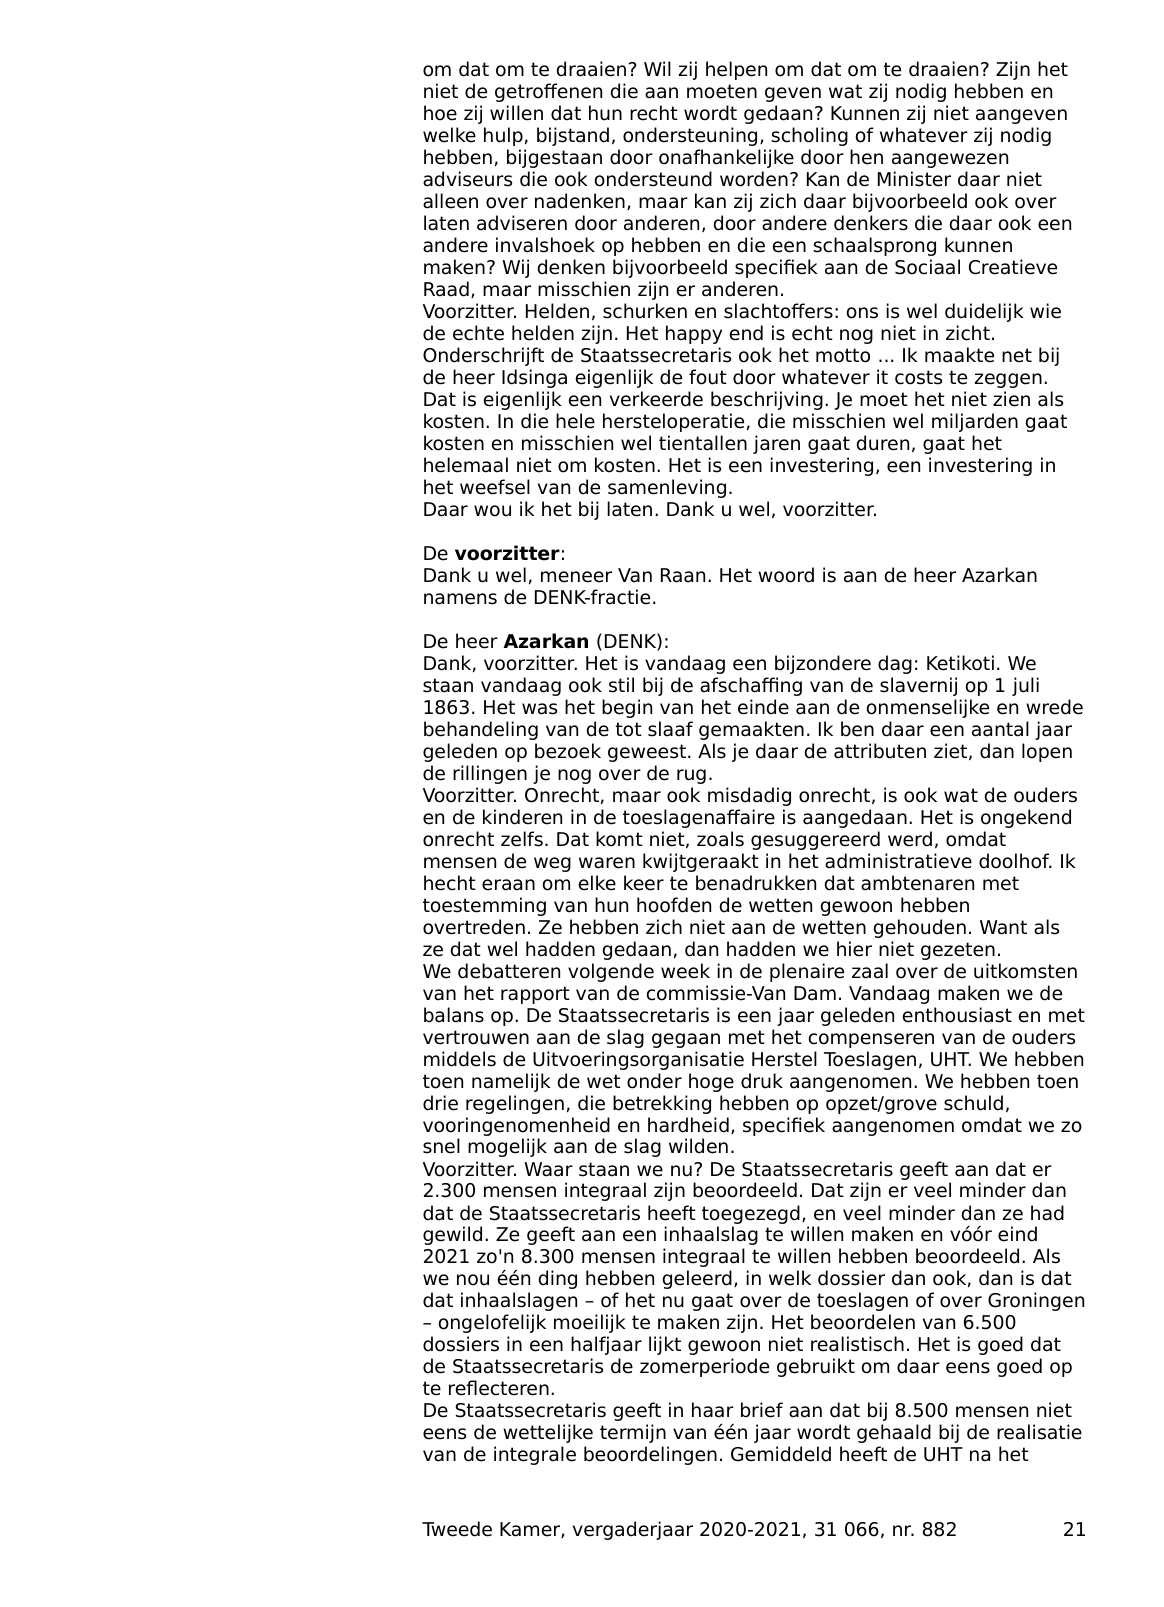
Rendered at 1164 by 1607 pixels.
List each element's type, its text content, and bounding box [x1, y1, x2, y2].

text De Staatssecretaris geeft in haar brief aan dat bij 8.500 mensen niet eens de wettelijke termijn van één jaar wordt gehaald bij de realisatie van de integrale beoordelingen. Gemiddeld heeft de UHT na het [422, 1400, 1087, 1466]
text om dat om te draaien? Wil zij helpen om dat om te draaien? Zijn het niet de getroffenen die aan moeten geven wat zij nodig hebben en hoe zij willen dat hun recht wordt gedaan? Kunnen zij niet aangeven welke hulp, bijstand, ondersteuning, scholing of whatever zij nodig hebben, bijgestaan door onafhankelijke door hen aangewezen adviseurs die ook ondersteund worden? Kan de Minister daar niet alleen over nadenken, maar kan zij zich daar bijvoorbeeld ook over laten adviseren door anderen, door andere denkers die daar ook een andere invalshoek op hebben en die een schaalsprong kunnen maken? Wij denken bijvoorbeeld specifiek aan de Sociaal Creatieve Raad, maar misschien zijn er anderen. [422, 59, 1087, 301]
text Voorzitter. Onrecht, maar ook misdadig onrecht, is ook wat de ouders en de kinderen in de toeslagenaffaire is aangedaan. Het is ongekend onrecht zelfs. Dat komt niet, zoals gesuggereerd werd, omdat mensen de weg waren kwijtgeraakt in het administratieve doolhof. Ik hecht eraan om elke keer te benadrukken dat ambtenaren met toestemming van hun hoofden de wetten gewoon hebben overtreden. Ze hebben zich niet aan de wetten gehouden. Want als ze dat wel hadden gedaan, dan hadden we hier niet gezeten. [422, 785, 1087, 961]
text Dank, voorzitter. Het is vandaag een bijzondere dag: Ketikoti. We staan vandaag ook stil bij de afschaffing van de slavernij op 1 juli 1863. Het was het begin van het einde aan de onmenselijke en wrede behandeling van de tot slaaf gemaakten. Ik ben daar een aantal jaar geleden op bezoek geweest. Als je daar de attributen ziet, dan lopen de rillingen je nog over de rug. [422, 653, 1087, 785]
text We debatteren volgende week in de plenaire zaal over de uitkomsten van het rapport van de commissie-Van Dam. Vandaag maken we de balans op. De Staatssecretaris is een jaar geleden enthousiast en met vertrouwen aan de slag gegaan met het compenseren van de ouders middels de Uitvoeringsorganisatie Herstel Toeslagen, UHT. We hebben toen namelijk de wet onder hoge druk aangenomen. We hebben toen drie regelingen, die betrekking hebben op opzet/grove schuld, vooringenomenheid en hardheid, specifiek aangenomen omdat we zo snel mogelijk aan de slag wilden. [422, 961, 1087, 1158]
text Voorzitter. Helden, schurken en slachtoffers: ons is wel duidelijk wie de echte helden zijn. Het happy end is echt nog niet in zicht. Onderschrijft de Staatssecretaris ook het motto ... Ik maakte net bij de heer Idsinga eigenlijk de fout door whatever it costs te zeggen. Dat is eigenlijk een verkeerde beschrijving. Je moet het niet zien als kosten. In die hele hersteloperatie, die misschien wel miljarden gaat kosten en misschien wel tientallen jaren gaat duren, gaat het helemaal niet om kosten. Het is een investering, een investering in het weefsel van de samenleving. [422, 301, 1087, 499]
text Voorzitter. Waar staan we nu? De Staatssecretaris geeft aan dat er 2.300 mensen integraal zijn beoordeeld. Dat zijn er veel minder dan dat de Staatssecretaris heeft toegezegd, en veel minder dan ze had gewild. Ze geeft aan een inhaalslag te willen maken en vóór eind 2021 zo'n 8.300 mensen integraal te willen hebben beoordeeld. Als we nou één ding hebben geleerd, in welk dossier dan ook, dan is dat dat inhaalslagen – of het nu gaat over de toeslagen of over Groningen – ongelofelijk moeilijk te maken zijn. Het beoordelen van 6.500 dossiers in een halfjaar lijkt gewoon niet realistisch. Het is goed dat de Staatssecretaris de zomerperiode gebruikt om daar eens goed op te reflecteren. [422, 1158, 1087, 1400]
text Daar wou ik het bij laten. Dank u wel, voorzitter. [422, 499, 1087, 521]
text De voorzitter: [422, 543, 1087, 565]
text Dank u wel, meneer Van Raan. Het woord is aan de heer Azarkan namens de DENK-fractie. [422, 565, 1087, 609]
text De heer Azarkan (DENK): [422, 631, 1087, 653]
